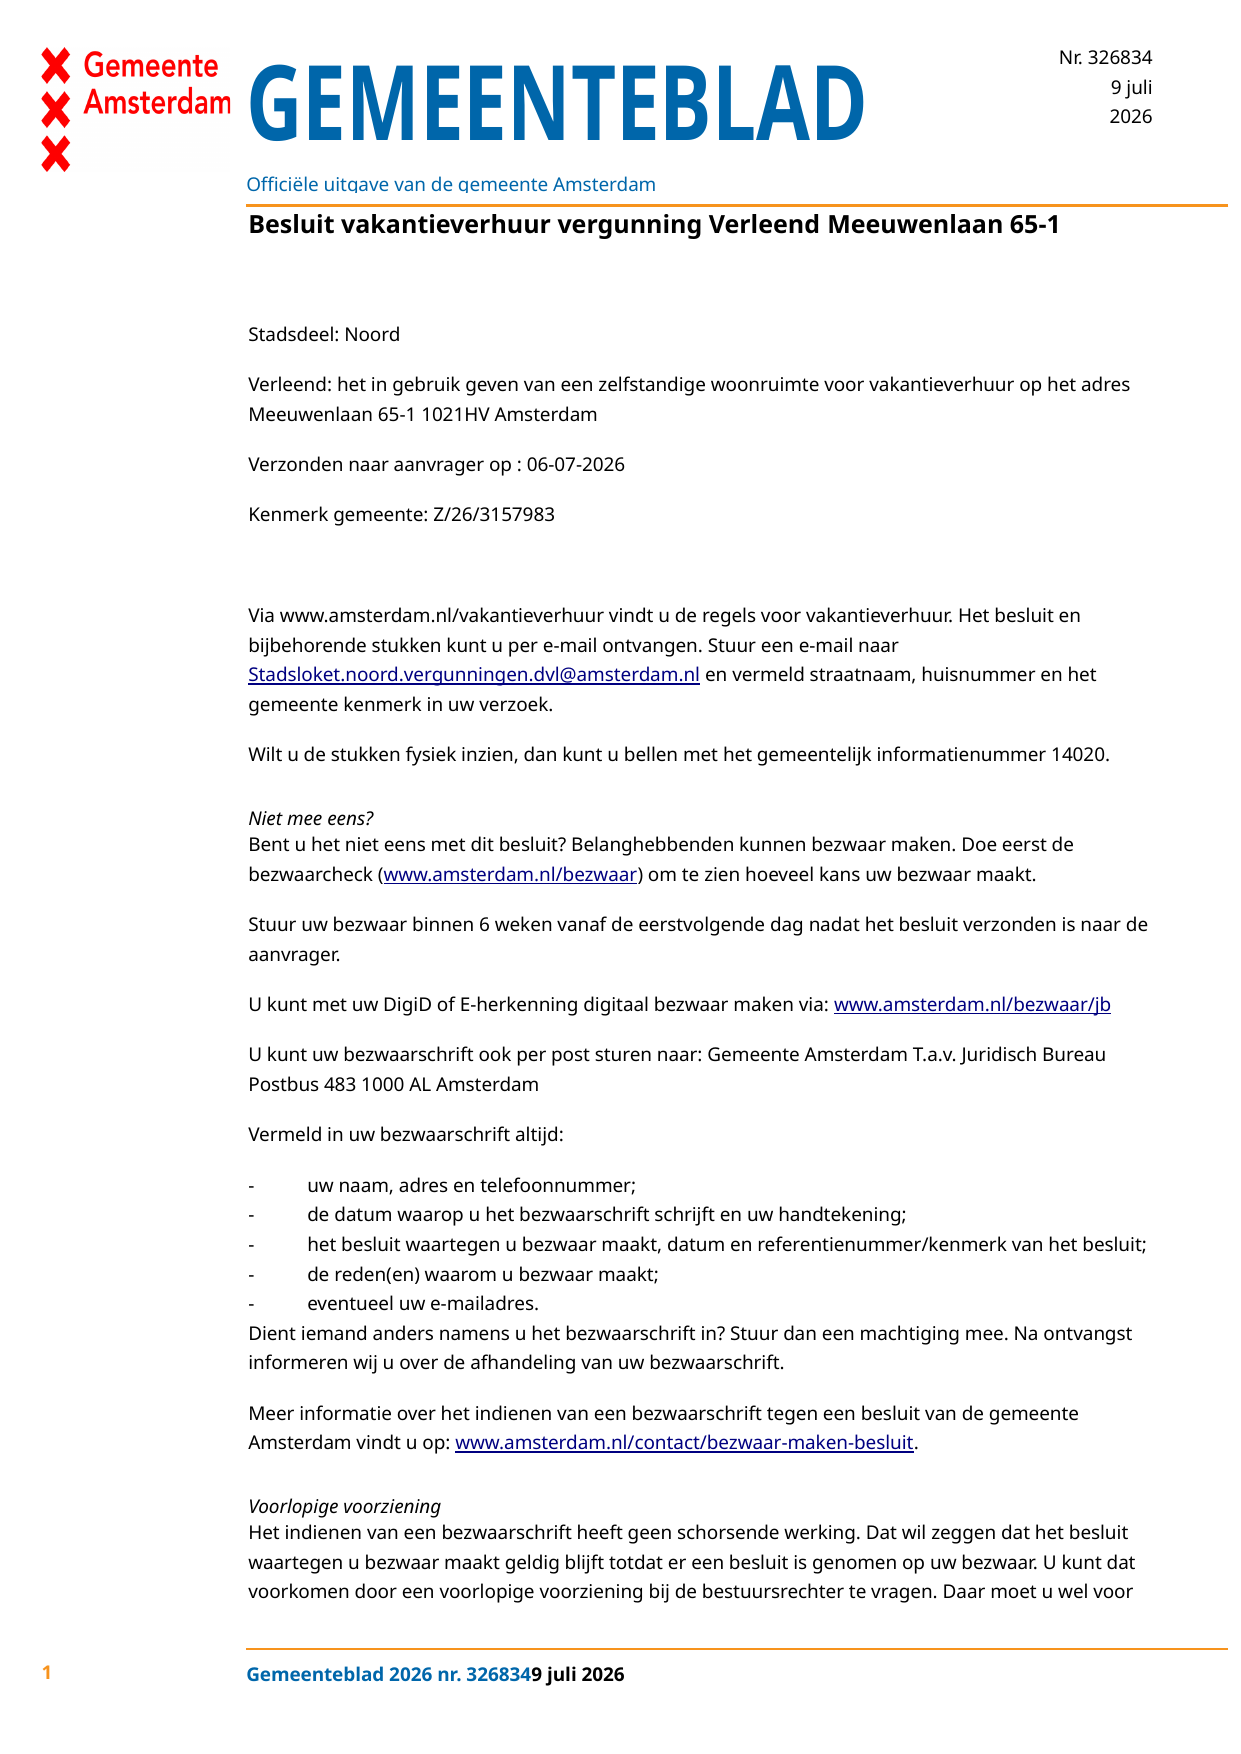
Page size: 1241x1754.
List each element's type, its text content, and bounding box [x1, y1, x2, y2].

text U kunt met uw DigiD of E-herkenning digitaal bezwaar maken via: www.amsterdam.nl/bezwaar/jb [248, 991, 1152, 1017]
text Niet mee eens? [248, 806, 1152, 831]
text Voorlopige voorziening [248, 1493, 1152, 1519]
text Stuur uw bezwaar binnen 6 weken vanaf de eerstvolgende dag nadat het besluit verzonden is naar de aanvrager. [248, 911, 1152, 967]
text Via www.amsterdam.nl/vakantieverhuur vindt u de regels voor vakantieverhuur. Het besluit en bijbehorende stukken kunt u per e-mail ontvangen. Stuur een e-mail naar Stadsloket.noord.vergunningen.dvl@amsterdam.nl en vermeld straatnaam, huisnummer en het gemeente kenmerk in uw verzoek. [248, 602, 1152, 717]
text Verleend: het in gebruik geven van een zelfstandige woonruimte voor vakantieverhuur op het adres Meeuwenlaan 65-1 1021HV Amsterdam [248, 371, 1152, 426]
text Stadsdeel: Noord [248, 321, 1152, 346]
text Vermeld in uw bezwaarschrift altijd: [248, 1122, 1152, 1147]
text Bent u het niet eens met dit besluit? Belanghebbenden kunnen bezwaar maken. Doe eerst de bezwaarcheck (www.amsterdam.nl/bezwaar) om te zien hoeveel kans uw bezwaar maakt. [248, 831, 1152, 887]
text Het indienen van een bezwaarschrift heeft geen schorsende werking. Dat wil zeggen dat het besluit waartegen u bezwaar maakt geldig blijft totdat er een besluit is genomen op uw bezwaar. U kunt dat voorkomen door een voorlopige voorziening bij de bestuursrechter te vragen. Daar moet u wel voor [248, 1519, 1152, 1604]
text Wilt u de stukken fysiek inzien, dan kunt u bellen met het gemeentelijk informatienummer 14020. [248, 742, 1152, 767]
text U kunt uw bezwaarschrift ook per post sturen naar: Gemeente Amsterdam T.a.v. Juridisch Bureau Postbus 483 1000 AL Amsterdam [248, 1042, 1152, 1097]
text Verzonden naar aanvrager op : 06-07-2026 [248, 451, 1152, 477]
text Kenmerk gemeente: Z/26/3157983 [248, 502, 1152, 527]
list eventueel uw e-mailadres. [248, 1290, 1152, 1316]
text Meer informatie over het indienen van een bezwaarschrift tegen een besluit van de gemeente Amsterdam vindt u op: www.amsterdam.nl/contact/bezwaar-maken-besluit. [248, 1400, 1152, 1455]
text Besluit vakantieverhuur vergunning Verleend Meeuwenlaan 65-1 [248, 207, 1152, 241]
list het besluit waartegen u bezwaar maakt, datum en referentienummer/kenmerk van het besluit; [248, 1231, 1152, 1257]
picture [41, 47, 231, 172]
text Dient iemand anders namens u het bezwaarschrift in? Stuur dan een machtiging mee. Na ontvangst informeren wij u over de afhandeling van uw bezwaarschrift. [248, 1320, 1152, 1375]
list uw naam, adres en telefoonnummer; [248, 1172, 1152, 1198]
list de datum waarop u het bezwaarschrift schrijft en uw handtekening; [248, 1202, 1152, 1227]
list de reden(en) waarom u bezwaar maakt; [248, 1261, 1152, 1287]
